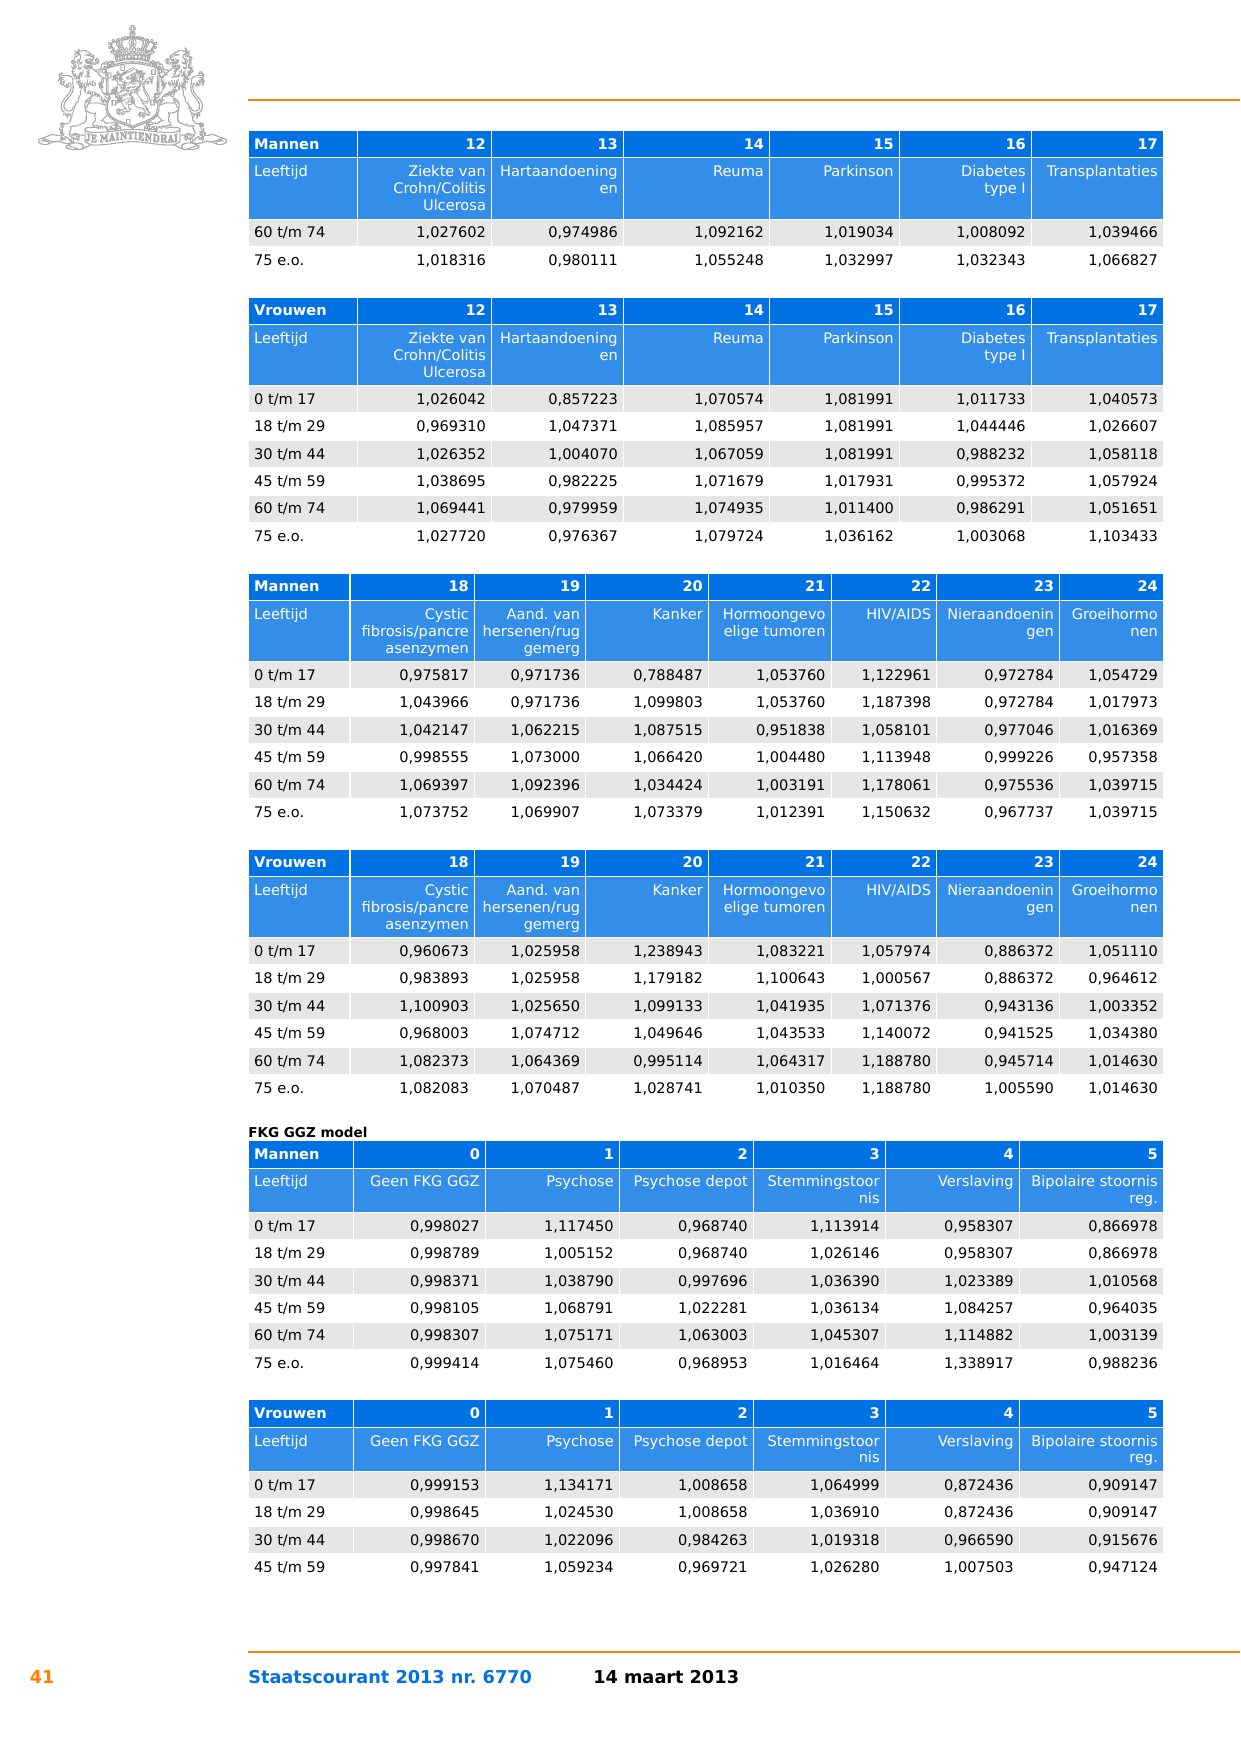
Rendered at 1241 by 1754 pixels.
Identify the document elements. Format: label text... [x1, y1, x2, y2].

table_cell Kanker [586, 601, 708, 661]
table_cell 1,000567 [832, 966, 936, 992]
table_cell 0,909147 [1020, 1500, 1163, 1526]
table_cell Aand. van hersenen/ruggemerg [475, 877, 585, 937]
table_cell Verslaving [886, 1169, 1019, 1212]
table_header 19 [475, 574, 585, 600]
table_cell 0,997841 [354, 1554, 485, 1581]
table_cell 1,005590 [937, 1075, 1059, 1102]
table_cell 1,092396 [475, 772, 585, 798]
table_cell 1,047371 [492, 414, 623, 440]
table_cell 1,018316 [358, 247, 491, 273]
table_cell 1,019318 [754, 1527, 885, 1553]
table_cell 0,998645 [354, 1500, 485, 1526]
table_cell 1,079724 [624, 523, 769, 549]
table_cell 1,058101 [832, 717, 936, 743]
table_cell 30 t/m 44 [249, 1268, 353, 1294]
table_cell 0 t/m 17 [249, 1213, 353, 1239]
table_cell 1,100643 [709, 966, 831, 992]
table_cell 18 t/m 29 [249, 1500, 353, 1526]
table_cell 1,042147 [351, 717, 474, 743]
table_cell 1,114882 [886, 1323, 1019, 1349]
table_cell 0,968953 [620, 1350, 753, 1376]
table_cell 0,969721 [620, 1554, 753, 1581]
table_cell 1,051110 [1060, 938, 1163, 964]
table_cell 0,972784 [937, 662, 1059, 688]
table_cell 2 [620, 1141, 753, 1168]
table_cell 1,008658 [620, 1500, 753, 1526]
table_cell 1,023389 [886, 1268, 1019, 1294]
table_cell Leeftijd [249, 1169, 353, 1212]
table_cell 0,983893 [351, 966, 474, 992]
picture [38, 25, 227, 150]
table_cell 0,951838 [709, 717, 831, 743]
table_cell 45 t/m 59 [249, 744, 349, 771]
table_cell 0 t/m 17 [249, 1472, 353, 1498]
table_cell 1,034380 [1060, 1020, 1163, 1047]
table_cell Leeftijd [249, 325, 357, 385]
table_cell Cystic fibrosis/pancreasenzymen [351, 601, 474, 661]
table_cell 1,011733 [900, 386, 1031, 412]
table_cell 30 t/m 44 [249, 1527, 353, 1553]
table_cell 1 [486, 1141, 619, 1168]
table_cell 0,975536 [937, 772, 1059, 798]
table_cell 1,058118 [1032, 441, 1163, 467]
table_cell 1,068791 [486, 1295, 619, 1322]
table_cell Diabetes type I [900, 325, 1031, 385]
table_cell 1,032997 [770, 247, 899, 273]
table_cell 30 t/m 44 [249, 993, 349, 1019]
table_cell Psychose depot [620, 1169, 753, 1212]
table_cell 1,039466 [1032, 220, 1163, 246]
table_cell 0,886372 [937, 966, 1059, 992]
table_cell 1,188780 [832, 1048, 936, 1074]
table_cell Stemmingstoornis [754, 1169, 885, 1212]
table_cell 1,017973 [1060, 690, 1163, 716]
table_cell 1,071679 [624, 468, 769, 495]
table_cell Kanker [586, 877, 708, 937]
table_cell 18 t/m 29 [249, 966, 349, 992]
table_cell 1,025958 [475, 938, 585, 964]
table_cell Hartaandoeningen [492, 325, 623, 385]
table_header 22 [832, 850, 936, 876]
table_cell 0,968740 [620, 1213, 753, 1239]
table_cell Stemmingstoornis [754, 1428, 885, 1471]
table_header 16 [900, 298, 1031, 324]
table_cell 1,036390 [754, 1268, 885, 1294]
table_cell 0,958307 [886, 1213, 1019, 1239]
table_cell 0,974986 [492, 220, 623, 246]
table_cell 0,886372 [937, 938, 1059, 964]
table_cell 60 t/m 74 [249, 496, 357, 522]
table_cell 1,014630 [1060, 1075, 1163, 1102]
table_cell 0,998789 [354, 1240, 485, 1267]
table_cell 0,866978 [1020, 1240, 1163, 1267]
table_cell 60 t/m 74 [249, 220, 357, 246]
table_cell 1,022281 [620, 1295, 753, 1322]
table_cell 1,081991 [770, 441, 899, 467]
table_cell 0,975817 [351, 662, 474, 688]
table_cell 1,039715 [1060, 799, 1163, 826]
table_cell 1,003068 [900, 523, 1031, 549]
table_cell 0,968740 [620, 1240, 753, 1267]
table_header 18 [351, 850, 474, 876]
table_cell HIV/AIDS [832, 877, 936, 937]
table_header 14 [624, 131, 769, 157]
table_cell 1,082373 [351, 1048, 474, 1074]
table_header 18 [351, 574, 474, 600]
table_cell 1,024530 [486, 1500, 619, 1526]
table_cell 1,036134 [754, 1295, 885, 1322]
table_cell 1,099133 [586, 993, 708, 1019]
table_cell 0,999414 [354, 1350, 485, 1376]
table_cell 1,017931 [770, 468, 899, 495]
table_cell Bipolaire stoornis reg. [1020, 1428, 1163, 1471]
table_cell Leeftijd [249, 158, 357, 219]
table_cell 0,966590 [886, 1527, 1019, 1553]
table_cell 0,857223 [492, 386, 623, 412]
table_cell 1,045307 [754, 1323, 885, 1349]
table_cell 5 [1020, 1141, 1163, 1168]
table_header 21 [709, 850, 831, 876]
table_cell Reuma [624, 325, 769, 385]
table_cell 0,982225 [492, 468, 623, 495]
table_cell 1,057974 [832, 938, 936, 964]
table_cell 0,998371 [354, 1268, 485, 1294]
table_cell Hormoongevoelige tumoren [709, 877, 831, 937]
table_cell 0,988236 [1020, 1350, 1163, 1376]
table_cell 75 e.o. [249, 1075, 349, 1102]
table_cell 1,179182 [586, 966, 708, 992]
table_cell 0,967737 [937, 799, 1059, 826]
table_cell 1,007503 [886, 1554, 1019, 1581]
table_cell 0,980111 [492, 247, 623, 273]
table_cell 1,027720 [358, 523, 491, 549]
table_cell 60 t/m 74 [249, 772, 349, 798]
table_cell 1,026146 [754, 1240, 885, 1267]
table_cell 1,075460 [486, 1350, 619, 1376]
table_cell 0,995114 [586, 1048, 708, 1074]
table_cell 0 t/m 17 [249, 662, 349, 688]
table_cell 1,073000 [475, 744, 585, 771]
table_cell Leeftijd [249, 1428, 353, 1471]
table_cell 60 t/m 74 [249, 1323, 353, 1349]
table_cell 1,003139 [1020, 1323, 1163, 1349]
table_cell 0 t/m 17 [249, 938, 349, 964]
table_cell 0,976367 [492, 523, 623, 549]
table_cell 1,053760 [709, 690, 831, 716]
table_cell 1,025650 [475, 993, 585, 1019]
table_cell Hartaandoeningen [492, 158, 623, 219]
table_cell 1,134171 [486, 1472, 619, 1498]
table_cell 0 [354, 1141, 485, 1168]
table_cell 60 t/m 74 [249, 1048, 349, 1074]
table_header 20 [586, 574, 708, 600]
table_cell 1,103433 [1032, 523, 1163, 549]
table_cell 1,010568 [1020, 1268, 1163, 1294]
table_cell 1,081991 [770, 414, 899, 440]
table_cell 1,011400 [770, 496, 899, 522]
table_header Mannen [249, 131, 357, 157]
table_cell Transplantaties [1032, 158, 1163, 219]
table_header 17 [1032, 298, 1163, 324]
table_cell 1,338917 [886, 1350, 1019, 1376]
table_cell Transplantaties [1032, 325, 1163, 385]
table_cell Psychose depot [620, 1428, 753, 1471]
table_header Mannen [249, 574, 349, 600]
table_cell Psychose [486, 1428, 619, 1471]
table_cell 1,026280 [754, 1554, 885, 1581]
table_cell 1,064999 [754, 1472, 885, 1498]
table_cell 1,140072 [832, 1020, 936, 1047]
table_cell 1,057924 [1032, 468, 1163, 495]
table_cell 1,081991 [770, 386, 899, 412]
table_cell 0,984263 [620, 1527, 753, 1553]
table_cell 1,188780 [832, 1075, 936, 1102]
table_header 13 [492, 298, 623, 324]
table_cell 1,026607 [1032, 414, 1163, 440]
table_header 16 [900, 131, 1031, 157]
table_header 23 [937, 850, 1059, 876]
table_cell 1,043966 [351, 690, 474, 716]
table_cell 1,004070 [492, 441, 623, 467]
table_cell 0,999153 [354, 1472, 485, 1498]
table_cell 1,040573 [1032, 386, 1163, 412]
table_cell Bipolaire stoornis reg. [1020, 1169, 1163, 1212]
table_cell Geen FKG GGZ [354, 1428, 485, 1471]
table_cell 1,082083 [351, 1075, 474, 1102]
table_cell 1,036162 [770, 523, 899, 549]
table_cell 1,008092 [900, 220, 1031, 246]
table_cell 1,064369 [475, 1048, 585, 1074]
table_cell 1,073752 [351, 799, 474, 826]
table_cell 1,038695 [358, 468, 491, 495]
table_cell 1,026042 [358, 386, 491, 412]
table_cell 0,947124 [1020, 1554, 1163, 1581]
table_cell 1,003352 [1060, 993, 1163, 1019]
table_cell Groeihormonen [1060, 601, 1163, 661]
table_header 2 [620, 1400, 753, 1427]
table_cell Ziekte van Crohn/Colitis Ulcerosa [358, 158, 491, 219]
table_header 24 [1060, 850, 1163, 876]
table_cell 1,113948 [832, 744, 936, 771]
table_cell Parkinson [770, 325, 899, 385]
table_cell 0,969310 [358, 414, 491, 440]
table_cell Mannen [249, 1141, 353, 1168]
table_cell 1,019034 [770, 220, 899, 246]
table_cell 1,014630 [1060, 1048, 1163, 1074]
table_cell Geen FKG GGZ [354, 1169, 485, 1212]
table_cell HIV/AIDS [832, 601, 936, 661]
table_cell 1,122961 [832, 662, 936, 688]
table_cell Cystic fibrosis/pancreasenzymen [351, 877, 474, 937]
table_cell 1,010350 [709, 1075, 831, 1102]
table_cell 0,995372 [900, 468, 1031, 495]
table_cell 1,069907 [475, 799, 585, 826]
table_cell 0,915676 [1020, 1527, 1163, 1553]
table_cell Groeihormonen [1060, 877, 1163, 937]
table_header 12 [358, 298, 491, 324]
table_cell 1,117450 [486, 1213, 619, 1239]
table_header FKG GGZ model [248, 1125, 1163, 1140]
table_cell 0,997696 [620, 1268, 753, 1294]
table_cell 1,069441 [358, 496, 491, 522]
table_header Vrouwen [249, 298, 357, 324]
table_cell 1,066420 [586, 744, 708, 771]
table_cell 1,070574 [624, 386, 769, 412]
table_cell Nieraandoeningen [937, 601, 1059, 661]
table_header 15 [770, 131, 899, 157]
table_cell 1,100903 [351, 993, 474, 1019]
table_cell 3 [754, 1141, 885, 1168]
table_cell 1,012391 [709, 799, 831, 826]
table_header Vrouwen [249, 850, 349, 876]
table_cell 0,909147 [1020, 1472, 1163, 1498]
table_cell 75 e.o. [249, 247, 357, 273]
table_header 19 [475, 850, 585, 876]
table_cell 45 t/m 59 [249, 1020, 349, 1047]
table_cell 0,941525 [937, 1020, 1059, 1047]
table_header 20 [586, 850, 708, 876]
table_cell 45 t/m 59 [249, 468, 357, 495]
table_cell 0,998027 [354, 1213, 485, 1239]
table_cell 1,178061 [832, 772, 936, 798]
table_header 17 [1032, 131, 1163, 157]
table_cell 30 t/m 44 [249, 441, 357, 467]
table_cell Diabetes type I [900, 158, 1031, 219]
table_cell 1,074935 [624, 496, 769, 522]
table_cell 75 e.o. [249, 523, 357, 549]
table_cell 0,960673 [351, 938, 474, 964]
table_cell 1,150632 [832, 799, 936, 826]
table_cell 1,016464 [754, 1350, 885, 1376]
table_cell 1,039715 [1060, 772, 1163, 798]
table_cell 1,113914 [754, 1213, 885, 1239]
table_cell 1,005152 [486, 1240, 619, 1267]
table_cell 1,070487 [475, 1075, 585, 1102]
table_cell Leeftijd [249, 877, 349, 937]
table_cell 1,008658 [620, 1472, 753, 1498]
table_header 24 [1060, 574, 1163, 600]
table_cell 1,099803 [586, 690, 708, 716]
table_cell 1,092162 [624, 220, 769, 246]
table_cell 0,971736 [475, 690, 585, 716]
table_header 23 [937, 574, 1059, 600]
table_cell 0 t/m 17 [249, 386, 357, 412]
table_cell Nieraandoeningen [937, 877, 1059, 937]
table_cell 0,988232 [900, 441, 1031, 467]
table_cell 1,016369 [1060, 717, 1163, 743]
table_cell 1,049646 [586, 1020, 708, 1047]
table_cell 1,064317 [709, 1048, 831, 1074]
table_cell 1,062215 [475, 717, 585, 743]
table_cell 1,025958 [475, 966, 585, 992]
table_cell 1,034424 [586, 772, 708, 798]
table_cell 45 t/m 59 [249, 1295, 353, 1322]
table_cell 1,083221 [709, 938, 831, 964]
table_cell 1,073379 [586, 799, 708, 826]
table_cell 1,051651 [1032, 496, 1163, 522]
table_cell 0,964612 [1060, 966, 1163, 992]
table_cell 1,036910 [754, 1500, 885, 1526]
table_cell 1,044446 [900, 414, 1031, 440]
table_cell Ziekte van Crohn/Colitis Ulcerosa [358, 325, 491, 385]
table_cell 0,788487 [586, 662, 708, 688]
table_cell 75 e.o. [249, 799, 349, 826]
table_cell 0,998307 [354, 1323, 485, 1349]
table_cell 0,943136 [937, 993, 1059, 1019]
table_cell 1,187398 [832, 690, 936, 716]
table_cell 0,964035 [1020, 1295, 1163, 1322]
table_cell 1,059234 [486, 1554, 619, 1581]
table_cell 1,054729 [1060, 662, 1163, 688]
table_cell 0,958307 [886, 1240, 1019, 1267]
table_header 1 [486, 1400, 619, 1427]
table_cell 1,075171 [486, 1323, 619, 1349]
table_cell 0,999226 [937, 744, 1059, 771]
table_cell 18 t/m 29 [249, 690, 349, 716]
table_cell 0,979959 [492, 496, 623, 522]
table_header 21 [709, 574, 831, 600]
table_cell Reuma [624, 158, 769, 219]
table_header 4 [886, 1400, 1019, 1427]
table_cell 1,063003 [620, 1323, 753, 1349]
table_cell Psychose [486, 1169, 619, 1212]
table_cell 0,998105 [354, 1295, 485, 1322]
table_cell 18 t/m 29 [249, 414, 357, 440]
table_cell 0,986291 [900, 496, 1031, 522]
table_header 15 [770, 298, 899, 324]
table_header 14 [624, 298, 769, 324]
table_header 3 [754, 1400, 885, 1427]
table_cell 0,866978 [1020, 1213, 1163, 1239]
table_cell 1,087515 [586, 717, 708, 743]
table_header Vrouwen [249, 1400, 353, 1427]
table_cell 1,032343 [900, 247, 1031, 273]
table_cell 1,038790 [486, 1268, 619, 1294]
table_cell Aand. van hersenen/ruggemerg [475, 601, 585, 661]
table_cell Hormoongevoelige tumoren [709, 601, 831, 661]
table_cell 0,872436 [886, 1500, 1019, 1526]
table_header 22 [832, 574, 936, 600]
table_header 13 [492, 131, 623, 157]
table_cell 0,872436 [886, 1472, 1019, 1498]
table_cell 1,067059 [624, 441, 769, 467]
table_cell 75 e.o. [249, 1350, 353, 1376]
table_cell 0,971736 [475, 662, 585, 688]
table_cell 1,085957 [624, 414, 769, 440]
table_header 12 [358, 131, 491, 157]
table_cell 1,004480 [709, 744, 831, 771]
table_cell 1,069397 [351, 772, 474, 798]
table_cell 1,074712 [475, 1020, 585, 1047]
table_cell 1,238943 [586, 938, 708, 964]
table_cell 1,043533 [709, 1020, 831, 1047]
table_cell 1,028741 [586, 1075, 708, 1102]
table_header 5 [1020, 1400, 1163, 1427]
table_header 0 [354, 1400, 485, 1427]
table_cell 1,003191 [709, 772, 831, 798]
table_cell 4 [886, 1141, 1019, 1168]
table_cell 30 t/m 44 [249, 717, 349, 743]
table_cell Verslaving [886, 1428, 1019, 1471]
table_cell 1,071376 [832, 993, 936, 1019]
table_cell 1,027602 [358, 220, 491, 246]
table_cell 0,977046 [937, 717, 1059, 743]
table_cell 1,066827 [1032, 247, 1163, 273]
table_cell 0,968003 [351, 1020, 474, 1047]
table_cell 0,998670 [354, 1527, 485, 1553]
table_cell 1,055248 [624, 247, 769, 273]
table_cell Parkinson [770, 158, 899, 219]
table_cell 1,022096 [486, 1527, 619, 1553]
table_cell 0,998555 [351, 744, 474, 771]
table_cell 18 t/m 29 [249, 1240, 353, 1267]
table_cell 0,945714 [937, 1048, 1059, 1074]
table_cell 0,972784 [937, 690, 1059, 716]
table_cell 1,041935 [709, 993, 831, 1019]
table_cell 1,053760 [709, 662, 831, 688]
table_cell Leeftijd [249, 601, 349, 661]
table_cell 45 t/m 59 [249, 1554, 353, 1581]
table_cell 1,084257 [886, 1295, 1019, 1322]
table_cell 0,957358 [1060, 744, 1163, 771]
table_cell 1,026352 [358, 441, 491, 467]
